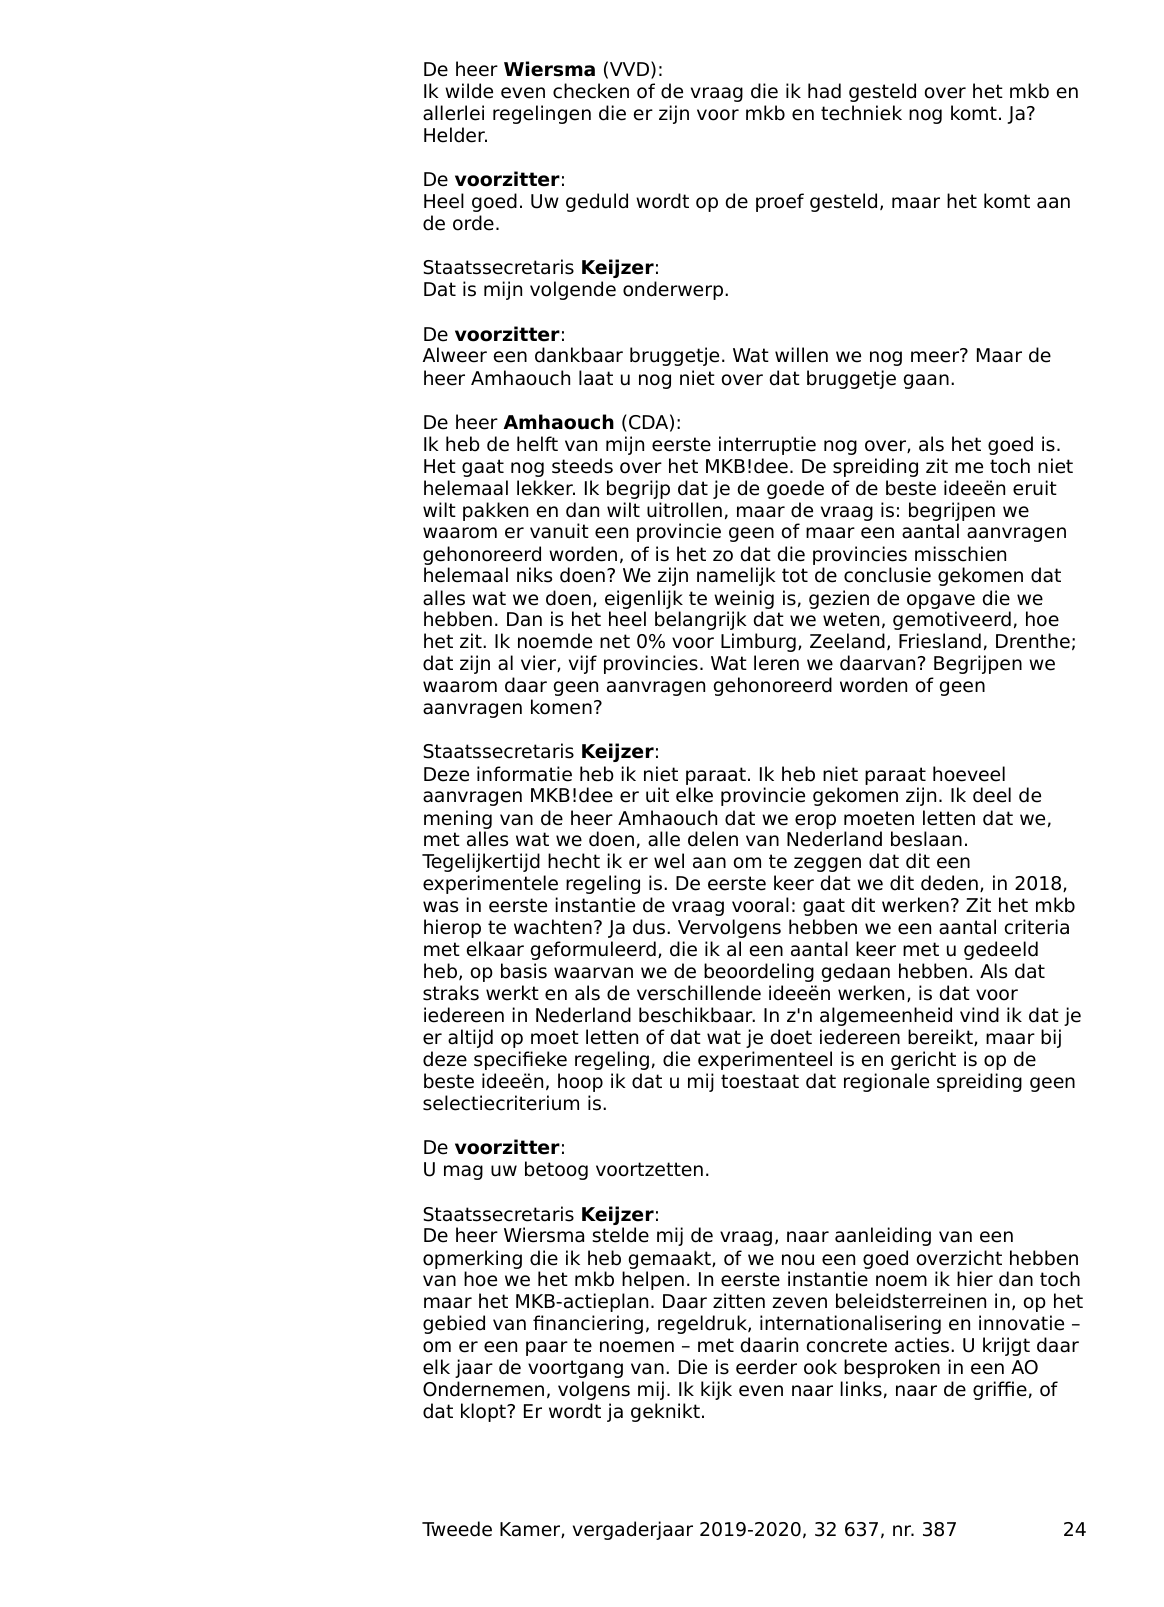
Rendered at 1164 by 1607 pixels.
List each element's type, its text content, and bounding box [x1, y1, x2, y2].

text De voorzitter: [422, 323, 1087, 345]
text De heer Amhaouch (CDA): [422, 412, 1087, 433]
text Dat is mijn volgende onderwerp. [422, 279, 1087, 301]
text Ik heb de helft van mijn eerste interruptie nog over, als het goed is. Het gaat nog steeds over het MKB!dee. De spreiding zit me toch niet helemaal lekker. Ik begrijp dat je de goede of de beste ideeën eruit wilt pakken en dan wilt uitrollen, maar de vraag is: begrijpen we waarom er vanuit een provincie geen of maar een aantal aanvragen gehonoreerd worden, of is het zo dat die provincies misschien helemaal niks doen? We zijn namelijk tot de conclusie gekomen dat alles wat we doen, eigenlijk te weinig is, gezien de opgave die we hebben. Dan is het heel belangrijk dat we weten, gemotiveerd, hoe het zit. Ik noemde net 0% voor Limburg, Zeeland, Friesland, Drenthe; dat zijn al vier, vijf provincies. Wat leren we daarvan? Begrijpen we waarom daar geen aanvragen gehonoreerd worden of geen aanvragen komen? [422, 433, 1087, 719]
text Ik wilde even checken of de vraag die ik had gesteld over het mkb en allerlei regelingen die er zijn voor mkb en techniek nog komt. Ja? Helder. [422, 81, 1087, 147]
text U mag uw betoog voortzetten. [422, 1159, 1087, 1181]
text Staatssecretaris Keijzer: [422, 741, 1087, 763]
text Staatssecretaris Keijzer: [422, 1203, 1087, 1225]
text De heer Wiersma (VVD): [422, 59, 1087, 81]
text Deze informatie heb ik niet paraat. Ik heb niet paraat hoeveel aanvragen MKB!dee er uit elke provincie gekomen zijn. Ik deel de mening van de heer Amhaouch dat we erop moeten letten dat we, met alles wat we doen, alle delen van Nederland beslaan. Tegelijkertijd hecht ik er wel aan om te zeggen dat dit een experimentele regeling is. De eerste keer dat we dit deden, in 2018, was in eerste instantie de vraag vooral: gaat dit werken? Zit het mkb hierop te wachten? Ja dus. Vervolgens hebben we een aantal criteria met elkaar geformuleerd, die ik al een aantal keer met u gedeeld heb, op basis waarvan we de beoordeling gedaan hebben. Als dat straks werkt en als de verschillende ideeën werken, is dat voor iedereen in Nederland beschikbaar. In z'n algemeenheid vind ik dat je er altijd op moet letten of dat wat je doet iedereen bereikt, maar bij deze specifieke regeling, die experimenteel is en gericht is op de beste ideeën, hoop ik dat u mij toestaat dat regionale spreiding geen selectiecriterium is. [422, 763, 1087, 1115]
text De voorzitter: [422, 1137, 1087, 1159]
text Staatssecretaris Keijzer: [422, 257, 1087, 279]
text De voorzitter: [422, 169, 1087, 191]
text Heel goed. Uw geduld wordt op de proef gesteld, maar het komt aan de orde. [422, 191, 1087, 235]
text De heer Wiersma stelde mij de vraag, naar aanleiding van een opmerking die ik heb gemaakt, of we nou een goed overzicht hebben van hoe we het mkb helpen. In eerste instantie noem ik hier dan toch maar het MKB-actieplan. Daar zitten zeven beleidsterreinen in, op het gebied van financiering, regeldruk, internationalisering en innovatie – om er een paar te noemen – met daarin concrete acties. U krijgt daar elk jaar de voortgang van. Die is eerder ook besproken in een AO Ondernemen, volgens mij. Ik kijk even naar links, naar de griffie, of dat klopt? Er wordt ja geknikt. [422, 1225, 1087, 1423]
text Alweer een dankbaar bruggetje. Wat willen we nog meer? Maar de heer Amhaouch laat u nog niet over dat bruggetje gaan. [422, 345, 1087, 389]
